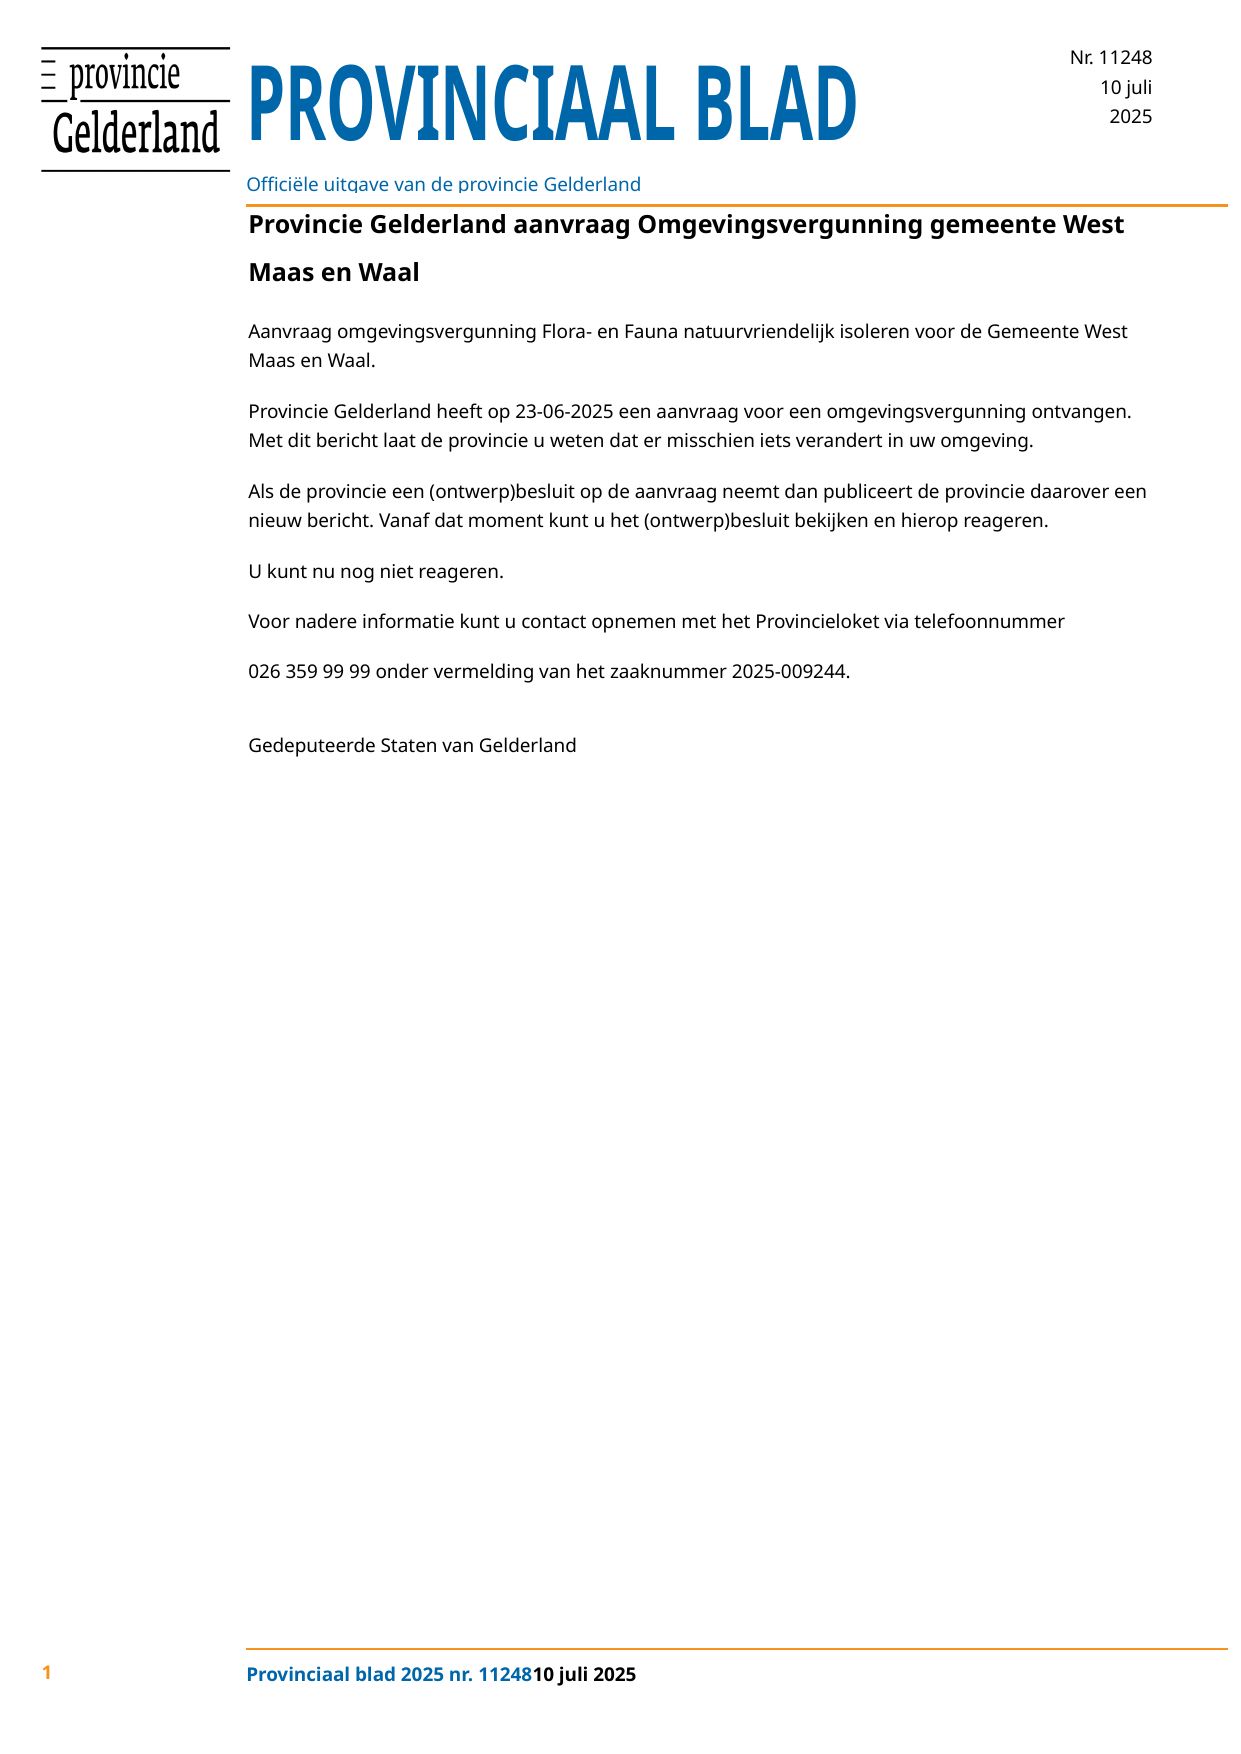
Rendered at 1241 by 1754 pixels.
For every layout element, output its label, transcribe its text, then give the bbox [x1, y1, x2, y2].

text 026 359 99 99 onder vermelding van het zaaknummer 2025-009244. [248, 659, 1152, 684]
text Als de provincie een (ontwerp)besluit op de aanvraag neemt dan publiceert de provincie daarover een nieuw bericht. Vanaf dat moment kunt u het (ontwerp)besluit bekijken en hierop reageren. [248, 478, 1152, 533]
text Provincie Gelderland heeft op 23-06-2025 een aanvraag voor een omgevingsvergunning ontvangen. Met dit bericht laat de provincie u weten dat er misschien iets verandert in uw omgeving. [248, 398, 1152, 453]
text Voor nadere informatie kunt u contact opnemen met het Provincieloket via telefoonnummer [248, 608, 1152, 634]
picture [41, 47, 231, 172]
text Aanvraag omgevingsvergunning Flora- en Fauna natuurvriendelijk isoleren voor de Gemeente West Maas en Waal. [248, 318, 1152, 373]
text Gedeputeerde Staten van Gelderland [248, 732, 1152, 758]
text Provincie Gelderland aanvraag Omgevingsvergunning gemeente West Maas en Waal [248, 207, 1152, 288]
text U kunt nu nog niet reageren. [248, 558, 1152, 584]
